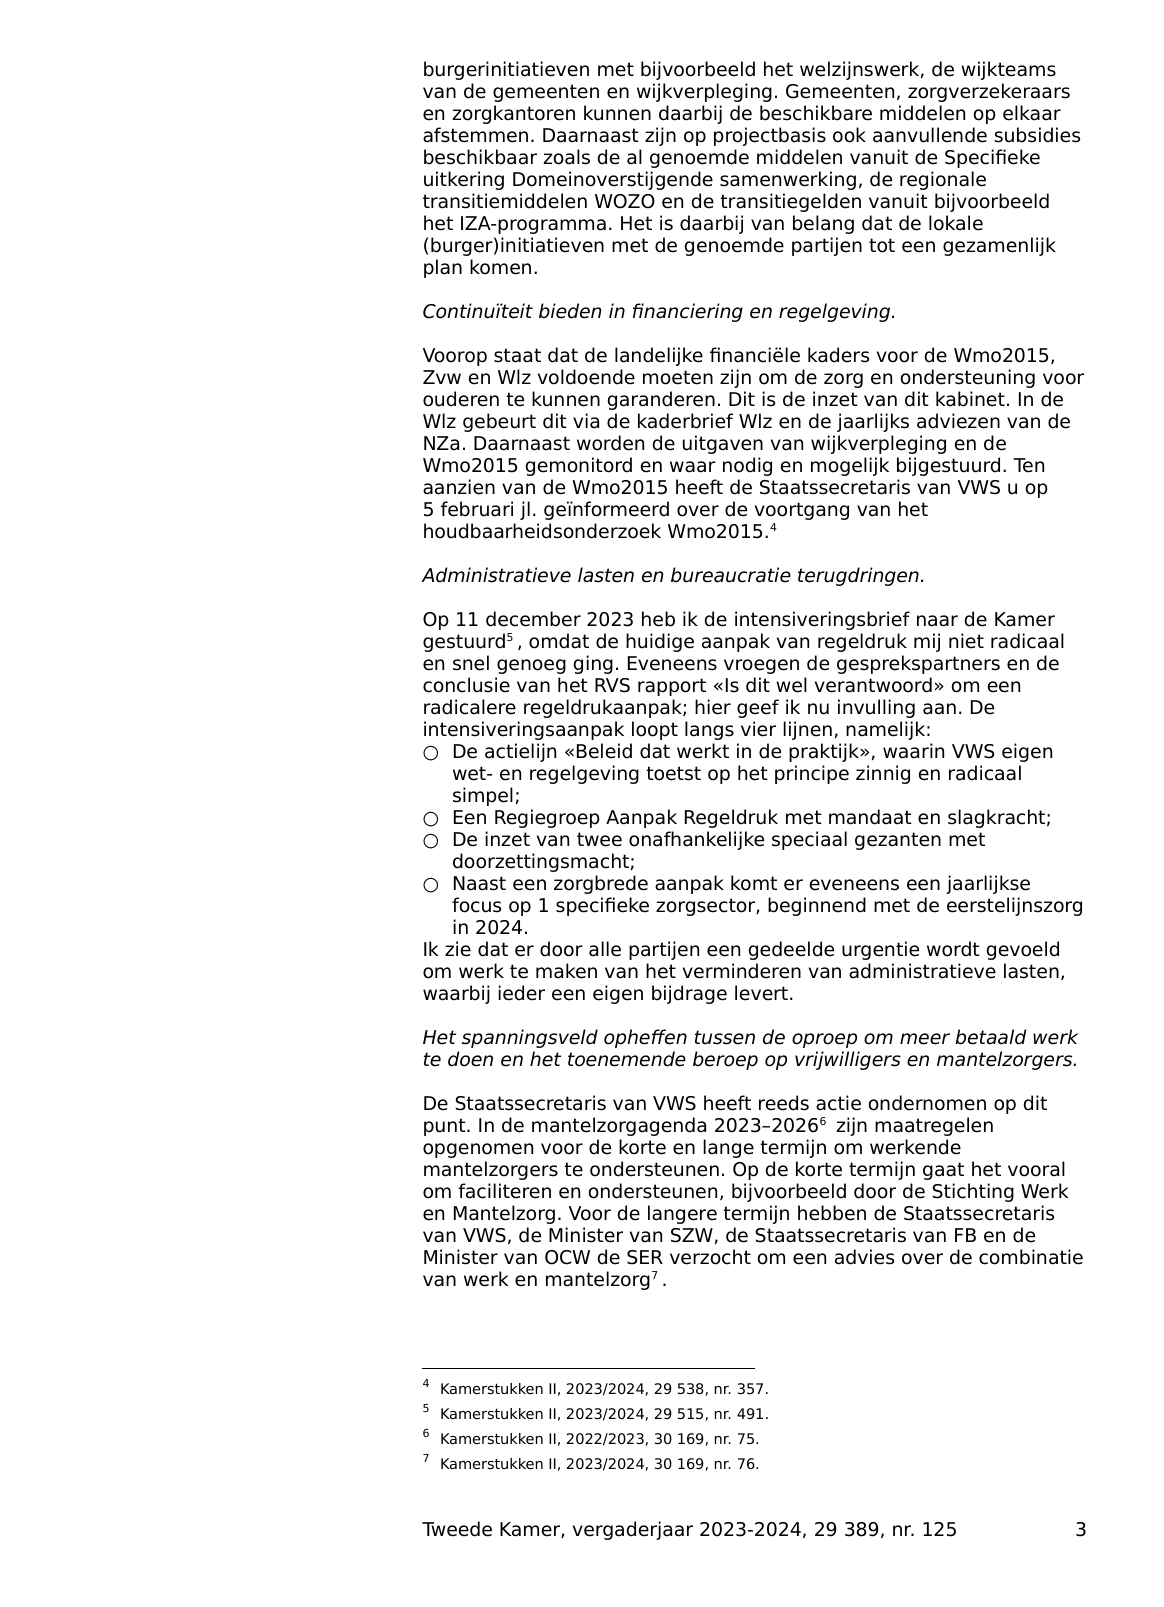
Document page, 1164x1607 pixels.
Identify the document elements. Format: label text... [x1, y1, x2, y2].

text Kamerstukken II, 2023/2024, 29 515, nr. 491. [422, 1402, 1087, 1424]
text Het spanningsveld opheffen tussen de oproep om meer betaald werk te doen en het toenemende beroep op vrijwilligers en mantelzorgers. [422, 1027, 1087, 1071]
text Ik zie dat er door alle partijen een gedeelde urgentie wordt gevoeld om werk te maken van het verminderen van administratieve lasten, waarbij ieder een eigen bijdrage levert. [422, 939, 1087, 1005]
text Kamerstukken II, 2022/2023, 30 169, nr. 75. [422, 1427, 1087, 1449]
text burgerinitiatieven met bijvoorbeeld het welzijnswerk, de wijkteams van de gemeenten en wijkverpleging. Gemeenten, zorgverzekeraars en zorgkantoren kunnen daarbij de beschikbare middelen op elkaar afstemmen. Daarnaast zijn op projectbasis ook aanvullende subsidies beschikbaar zoals de al genoemde middelen vanuit de Specifieke uitkering Domeinoverstijgende samenwerking, de regionale transitiemiddelen WOZO en de transitiegelden vanuit bijvoorbeeld het IZA-programma. Het is daarbij van belang dat de lokale (burger)initiatieven met de genoemde partijen tot een gezamenlijk plan komen. [422, 59, 1087, 279]
text ○ De actielijn «Beleid dat werkt in de praktijk», waarin VWS eigen wet- en regelgeving toetst op het principe zinnig en radicaal simpel; [422, 741, 1087, 807]
text ○ Naast een zorgbrede aanpak komt er eveneens een jaarlijkse focus op 1 specifieke zorgsector, beginnend met de eerstelijnszorg in 2024. [422, 873, 1087, 939]
text ○ Een Regiegroep Aanpak Regeldruk met mandaat en slagkracht; [422, 807, 1087, 829]
text Kamerstukken II, 2023/2024, 29 538, nr. 357. [422, 1377, 1087, 1399]
text Continuïteit bieden in financiering en regelgeving. [422, 301, 1087, 323]
text Op 11 december 2023 heb ik de intensiveringsbrief naar de Kamer gestuurd, omdat de huidige aanpak van regeldruk mij niet radicaal en snel genoeg ging. Eveneens vroegen de gesprekspartners en de conclusie van het RVS rapport «Is dit wel verantwoord» om een radicalere regeldrukaanpak; hier geef ik nu invulling aan. De intensiveringsaanpak loopt langs vier lijnen, namelijk: [422, 609, 1087, 741]
text ○ De inzet van twee onafhankelijke speciaal gezanten met doorzettingsmacht; [422, 829, 1087, 873]
text De Staatssecretaris van VWS heeft reeds actie ondernomen op dit punt. In de mantelzorgagenda 2023–2026 zijn maatregelen opgenomen voor de korte en lange termijn om werkende mantelzorgers te ondersteunen. Op de korte termijn gaat het vooral om faciliteren en ondersteunen, bijvoorbeeld door de Stichting Werk en Mantelzorg. Voor de langere termijn hebben de Staatssecretaris van VWS, de Minister van SZW, de Staatssecretaris van FB en de Minister van OCW de SER verzocht om een advies over de combinatie van werk en mantelzorg. [422, 1093, 1087, 1291]
text Kamerstukken II, 2023/2024, 30 169, nr. 76. [422, 1452, 1087, 1474]
text Voorop staat dat de landelijke financiële kaders voor de Wmo2015, Zvw en Wlz voldoende moeten zijn om de zorg en ondersteuning voor ouderen te kunnen garanderen. Dit is de inzet van dit kabinet. In de Wlz gebeurt dit via de kaderbrief Wlz en de jaarlijks adviezen van de NZa. Daarnaast worden de uitgaven van wijkverpleging en de Wmo2015 gemonitord en waar nodig en mogelijk bijgestuurd. Ten aanzien van de Wmo2015 heeft de Staatssecretaris van VWS u op 5 februari jl. geïnformeerd over de voortgang van het houdbaarheidsonderzoek Wmo2015. [422, 345, 1087, 543]
text Administratieve lasten en bureaucratie terugdringen. [422, 565, 1087, 587]
